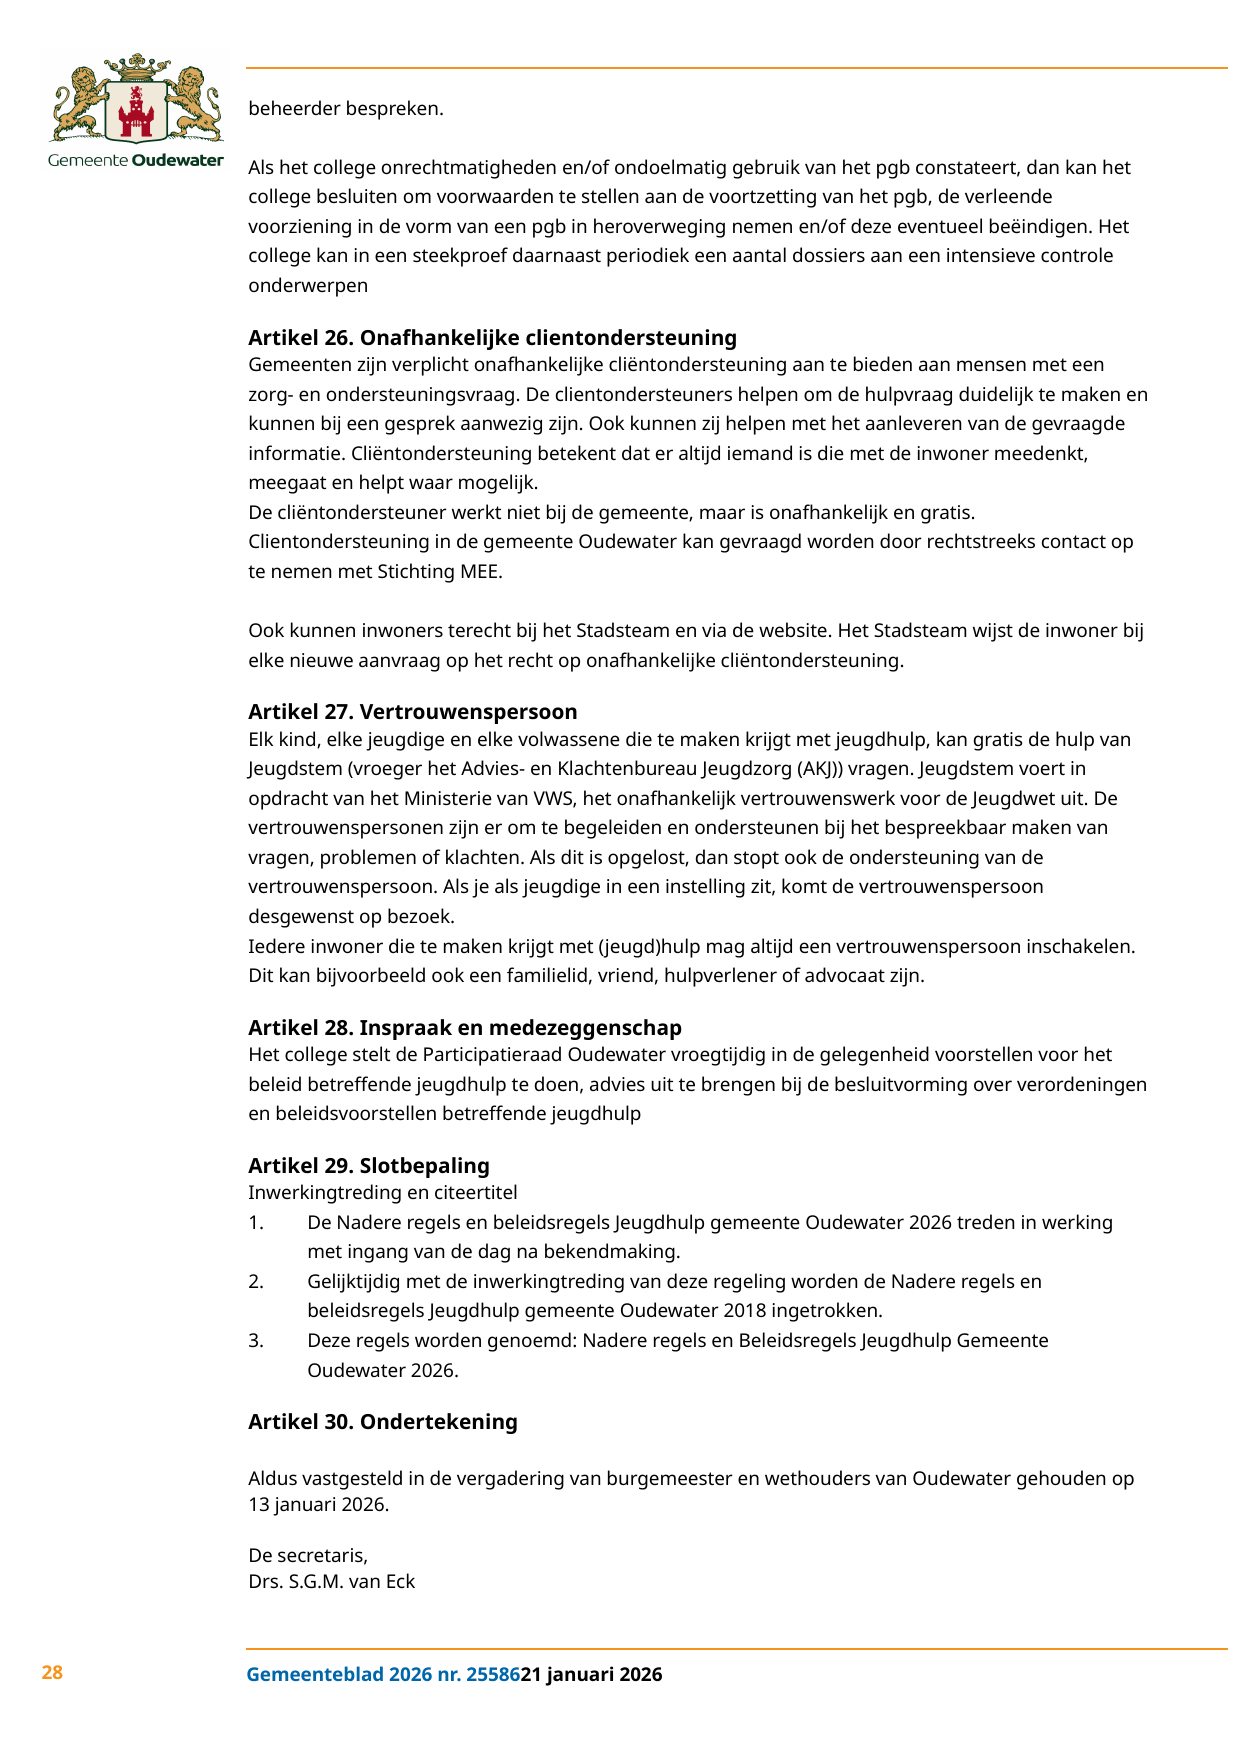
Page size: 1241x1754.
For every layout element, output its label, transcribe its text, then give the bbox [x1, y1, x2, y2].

list Gelijktijdig met de inwerkingtreding van deze regeling worden de Nadere regels en beleidsregels Jeugdhulp gemeente Oudewater 2018 ingetrokken. [248, 1268, 1152, 1323]
text Artikel 30. Ondertekening [248, 1407, 1152, 1436]
text De secretaris, [248, 1542, 1152, 1568]
text Artikel 26. Onafhankelijke clientondersteuning [248, 323, 1152, 351]
text Inwerkingtreding en citeertitel [248, 1179, 1152, 1205]
list Deze regels worden genoemd: Nadere regels en Beleidsregels Jeugdhulp Gemeente Oudewater 2026. [248, 1327, 1152, 1383]
text Artikel 29. Slotbepaling [248, 1151, 1152, 1179]
text Artikel 28. Inspraak en medezeggenschap [248, 1013, 1152, 1041]
list De Nadere regels en beleidsregels Jeugdhulp gemeente Oudewater 2026 treden in werking met ingang van de dag na bekendmaking. [248, 1209, 1152, 1264]
text beheerder bespreken. [248, 95, 1152, 121]
text De cliëntondersteuner werkt niet bij de gemeente, maar is onafhankelijk en gratis. [248, 499, 1152, 525]
text Elk kind, elke jeugdige en elke volwassene die te maken krijgt met jeugdhulp, kan gratis de hulp van Jeugdstem (vroeger het Advies- en Klachtenbureau Jeugdzorg (AKJ)) vragen. Jeugdstem voert in opdracht van het Ministerie van VWS, het onafhankelijk vertrouwenswerk voor de Jeugdwet uit. De vertrouwenspersonen zijn er om te begeleiden en ondersteunen bij het bespreekbaar maken van vragen, problemen of klachten. Als dit is opgelost, dan stopt ook de ondersteuning van de vertrouwenspersoon. Als je als jeugdige in een instelling zit, komt de vertrouwenspersoon desgewenst op bezoek. [248, 726, 1152, 929]
text Artikel 27. Vertrouwenspersoon [248, 697, 1152, 726]
text Drs. S.G.M. van Eck [248, 1568, 1152, 1594]
text Als het college onrechtmatigheden en/of ondoelmatig gebruik van het pgb constateert, dan kan het college besluiten om voorwaarden te stellen aan de voortzetting van het pgb, de verleende voorziening in de vorm van een pgb in heroverweging nemen en/of deze eventueel beëindigen. Het college kan in een steekproef daarnaast periodiek een aantal dossiers aan een intensieve controle onderwerpen [248, 154, 1152, 298]
text Clientondersteuning in de gemeente Oudewater kan gevraagd worden door rechtstreeks contact op te nemen met Stichting MEE. [248, 529, 1152, 584]
picture [41, 47, 231, 172]
text Gemeenten zijn verplicht onafhankelijke cliëntondersteuning aan te bieden aan mensen met een zorg- en ondersteuningsvraag. De clientondersteuners helpen om de hulpvraag duidelijk te maken en kunnen bij een gesprek aanwezig zijn. Ook kunnen zij helpen met het aanleveren van de gevraagde informatie. Cliëntondersteuning betekent dat er altijd iemand is die met de inwoner meedenkt, meegaat en helpt waar mogelijk. [248, 351, 1152, 495]
text Aldus vastgesteld in de vergadering van burgemeester en wethouders van Oudewater gehouden op 13 januari 2026. [248, 1465, 1152, 1517]
text Ook kunnen inwoners terecht bij het Stadsteam en via de website. Het Stadsteam wijst de inwoner bij elke nieuwe aanvraag op het recht op onafhankelijke cliëntondersteuning. [248, 617, 1152, 673]
text Het college stelt de Participatieraad Oudewater vroegtijdig in de gelegenheid voorstellen voor het beleid betreffende jeugdhulp te doen, advies uit te brengen bij de besluitvorming over verordeningen en beleidsvoorstellen betreffende jeugdhulp [248, 1041, 1152, 1126]
text Iedere inwoner die te maken krijgt met (jeugd)hulp mag altijd een vertrouwenspersoon inschakelen. Dit kan bijvoorbeeld ook een familielid, vriend, hulpverlener of advocaat zijn. [248, 933, 1152, 988]
